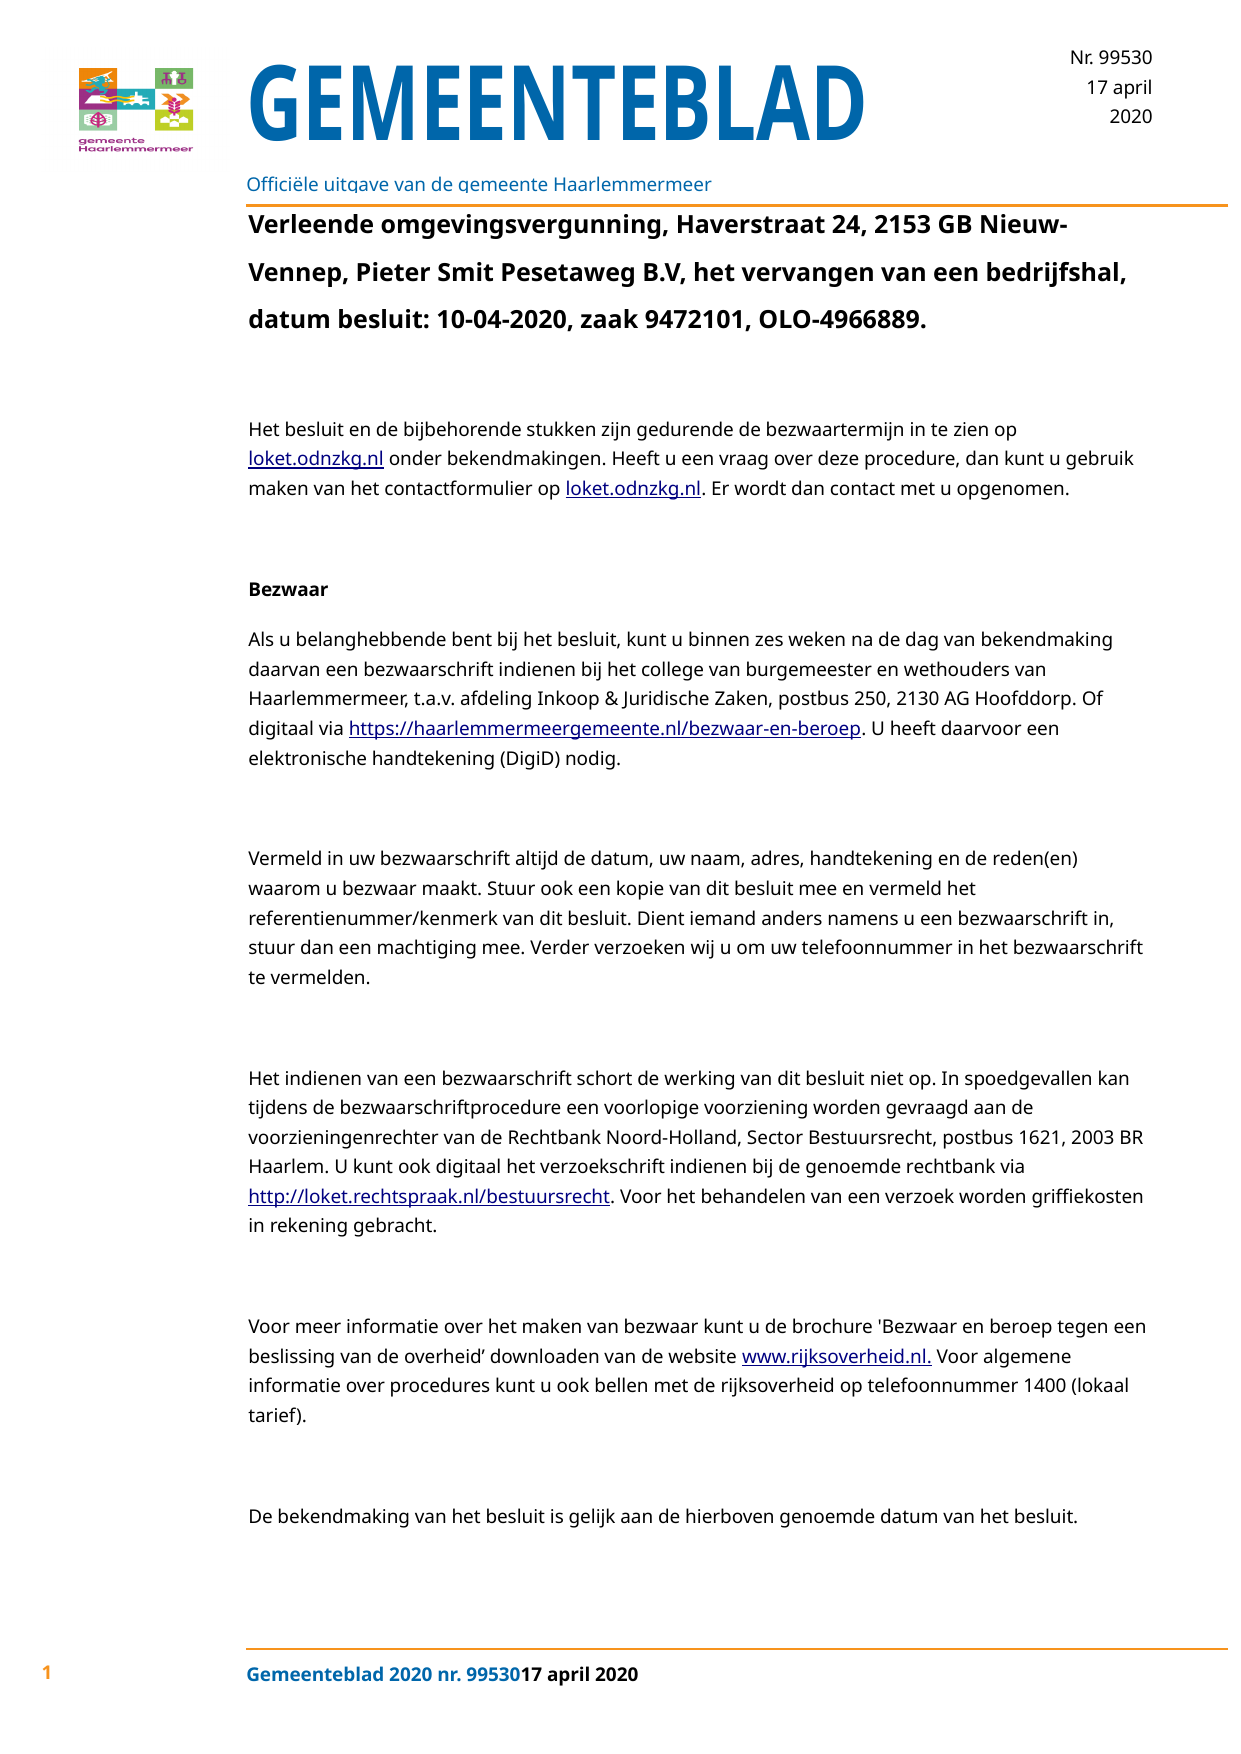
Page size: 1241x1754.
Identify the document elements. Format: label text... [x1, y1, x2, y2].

text Vermeld in uw bezwaarschrift altijd de datum, uw naam, adres, handtekening en de reden(en) waarom u bezwaar maakt. Stuur ook een kopie van dit besluit mee en vermeld het referentienummer/kenmerk van dit besluit. Dient iemand anders namens u een bezwaarschrift in, stuur dan een machtiging mee. Verder verzoeken wij u om uw telefoonnummer in het bezwaarschrift te vermelden. [248, 846, 1152, 989]
text Het indienen van een bezwaarschrift schort de werking van dit besluit niet op. In spoedgevallen kan tijdens de bezwaarschriftprocedure een voorlopige voorziening worden gevraagd aan de voorzieningenrechter van de Rechtbank Noord-Holland, Sector Bestuursrecht, postbus 1621, 2003 BR Haarlem. U kunt ook digitaal het verzoekschrift indienen bij de genoemde rechtbank via http://loket.rechtspraak.nl/bestuursrecht. Voor het behandelen van een verzoek worden griffiekosten in rekening gebracht. [248, 1065, 1152, 1238]
text Voor meer informatie over het maken van bezwaar kunt u de brochure 'Bezwaar en beroep tegen een beslissing van de overheid’ downloaden van de website www.rijksoverheid.nl. Voor algemene informatie over procedures kunt u ook bellen met de rijksoverheid op telefoonnummer 1400 (lokaal tarief). [248, 1313, 1152, 1428]
picture [41, 47, 231, 172]
text Bezwaar [248, 576, 1152, 602]
text Als u belanghebbende bent bij het besluit, kunt u binnen zes weken na de dag van bekendmaking daarvan een bezwaarschrift indienen bij het college van burgemeester en wethouders van Haarlemmermeer, t.a.v. afdeling Inkoop & Juridische Zaken, postbus 250, 2130 AG Hoofddorp. Of digitaal via https://haarlemmermeergemeente.nl/bezwaar-en-beroep. U heeft daarvoor een elektronische handtekening (DigiD) nodig. [248, 626, 1152, 770]
text De bekendmaking van het besluit is gelijk aan de hierboven genoemde datum van het besluit. [248, 1503, 1152, 1529]
text Het besluit en de bijbehorende stukken zijn gedurende de bezwaartermijn in te zien op loket.odnzkg.nl onder bekendmakingen. Heeft u een vraag over deze procedure, dan kunt u gebruik maken van het contactformulier op loket.odnzkg.nl. Er wordt dan contact met u opgenomen. [248, 416, 1152, 501]
text Verleende omgevingsvergunning, Haverstraat 24, 2153 GB Nieuw-Vennep, Pieter Smit Pesetaweg B.V, het vervangen van een bedrijfshal, datum besluit: 10-04-2020, zaak 9472101, OLO-4966889. [248, 207, 1152, 336]
